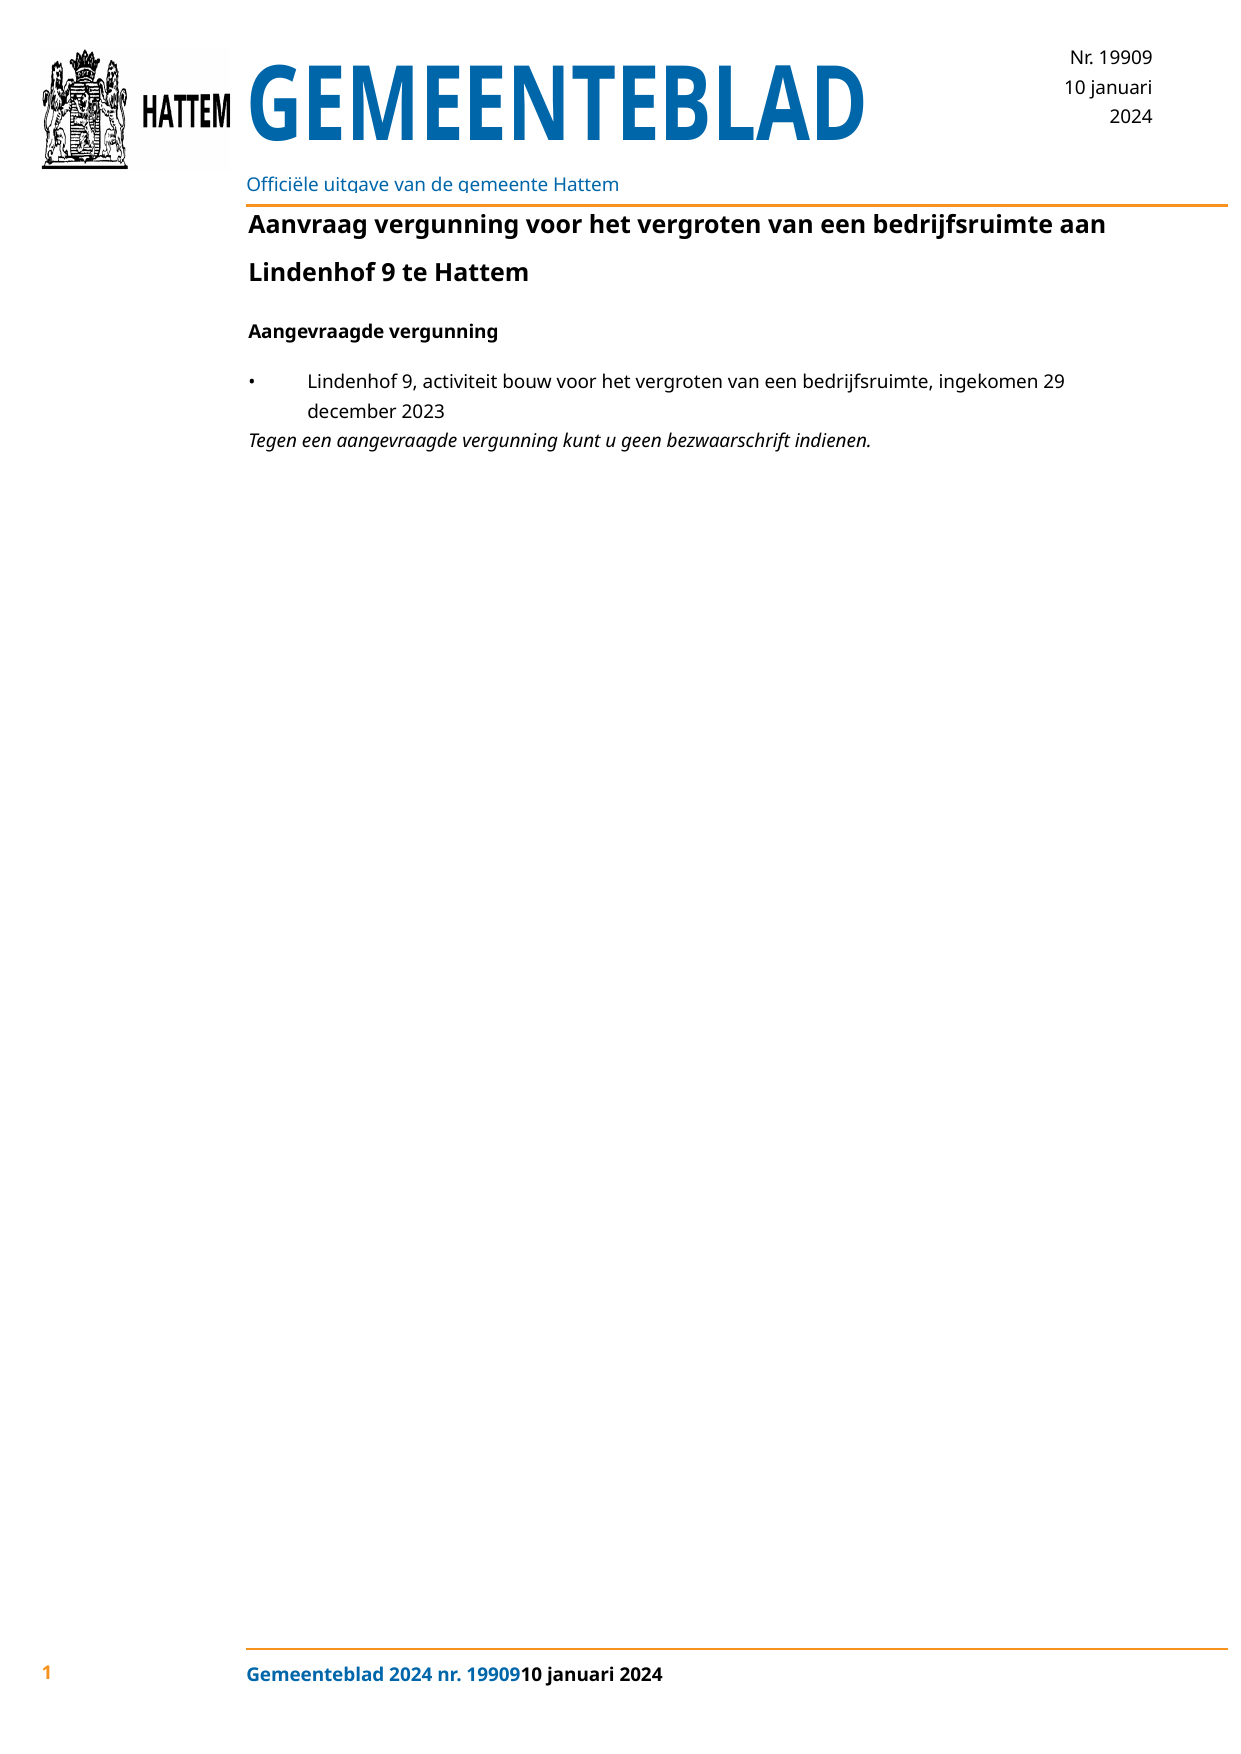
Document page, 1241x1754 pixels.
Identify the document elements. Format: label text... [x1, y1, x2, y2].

text Aanvraag vergunning voor het vergroten van een bedrijfsruimte aan Lindenhof 9 te Hattem [248, 207, 1152, 288]
list Lindenhof 9, activiteit bouw voor het vergroten van een bedrijfsruimte, ingekomen 29 december 2023 [248, 368, 1152, 424]
picture [41, 47, 231, 172]
text Tegen een aangevraagde vergunning kunt u geen bezwaarschrift indienen. [248, 427, 1152, 453]
text Aangevraagde vergunning [248, 318, 1152, 344]
